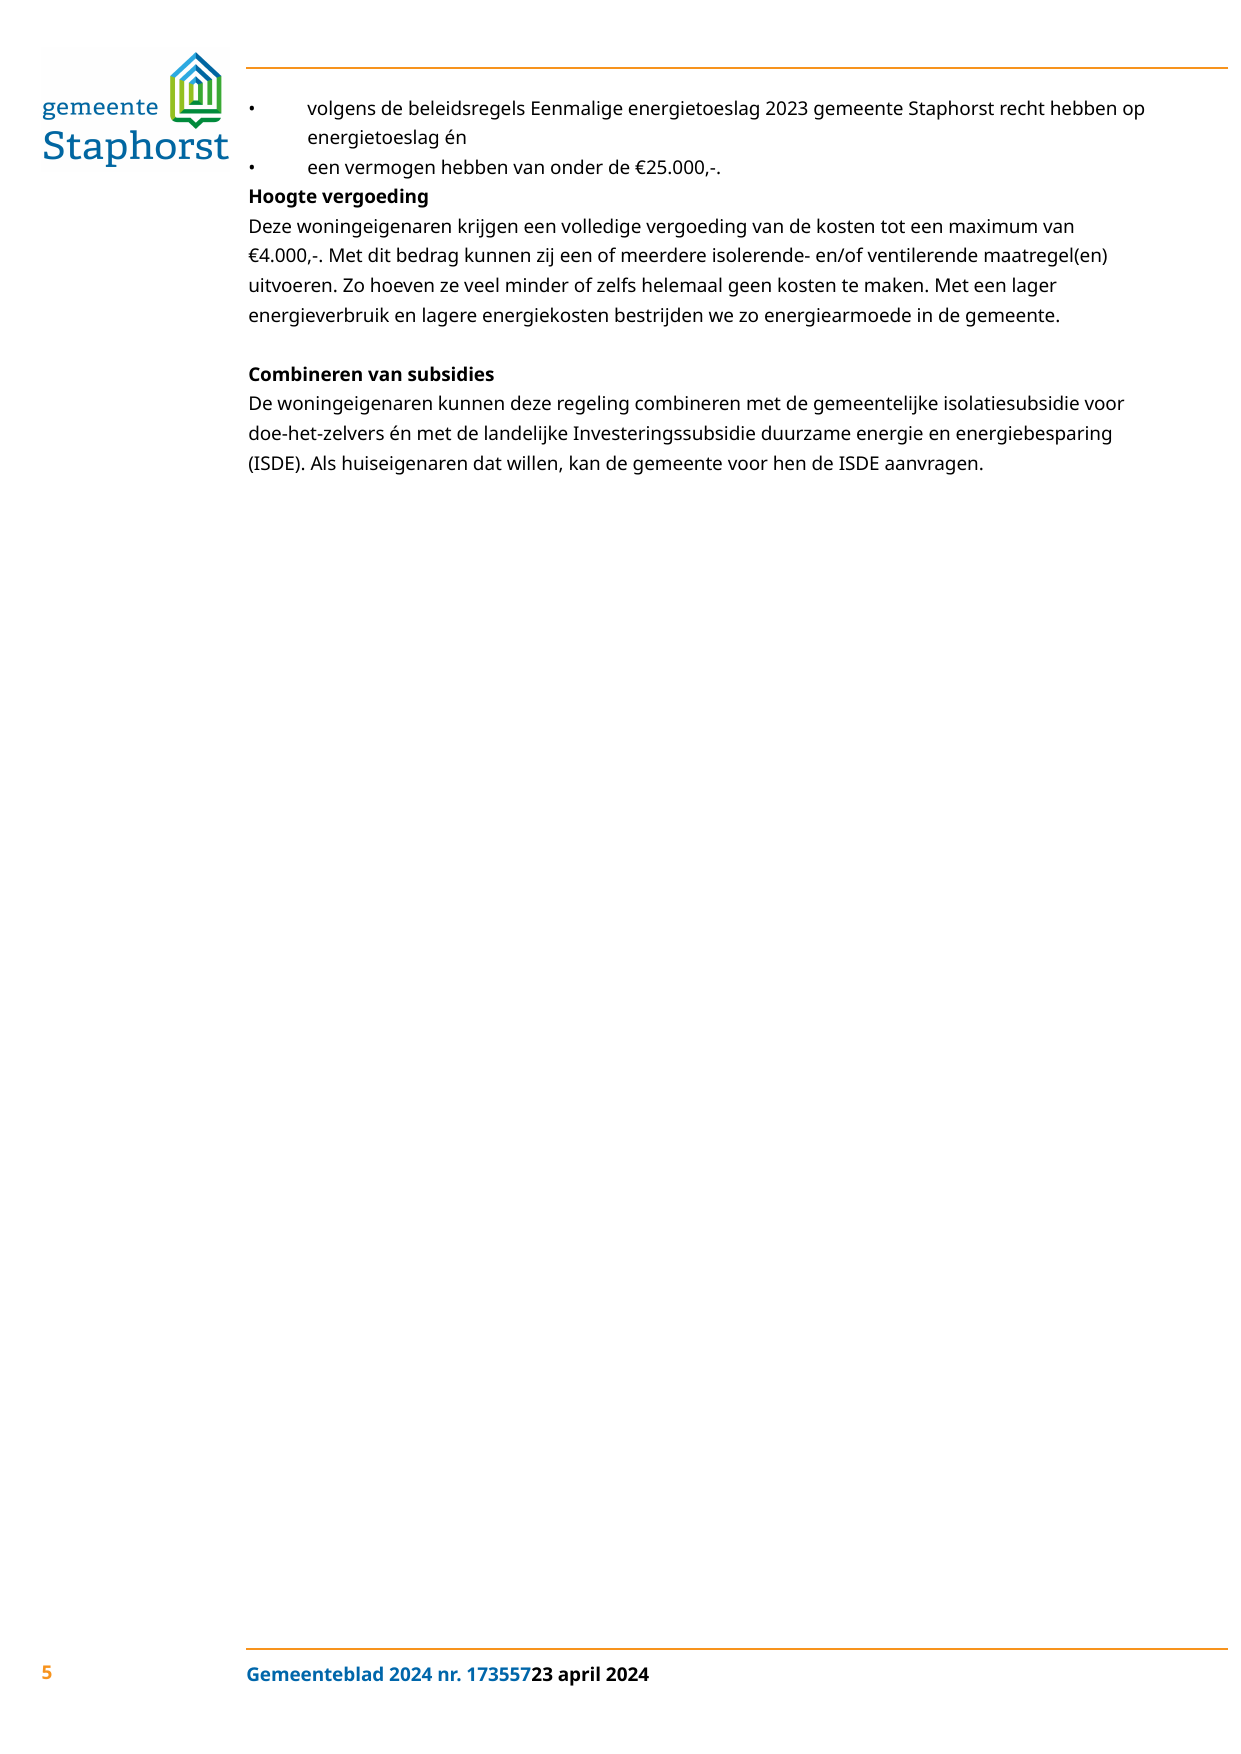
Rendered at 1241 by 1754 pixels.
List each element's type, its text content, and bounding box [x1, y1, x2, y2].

list volgens de beleidsregels Eenmalige energietoeslag 2023 gemeente Staphorst recht hebben op energietoeslag én [248, 95, 1152, 150]
text Deze woningeigenaren krijgen een volledige vergoeding van de kosten tot een maximum van €4.000,-. Met dit bedrag kunnen zij een of meerdere isolerende- en/of ventilerende maatregel(en) uitvoeren. Zo hoeven ze veel minder of zelfs helemaal geen kosten te maken. Met een lager energieverbruik en lagere energiekosten bestrijden we zo energiearmoede in de gemeente. [248, 213, 1152, 328]
text Combineren van subsidies [248, 361, 1152, 387]
list een vermogen hebben van onder de €25.000,-. [248, 154, 1152, 180]
picture [41, 47, 231, 172]
text Hoogte vergoeding [248, 183, 1152, 209]
text De woningeigenaren kunnen deze regeling combineren met de gemeentelijke isolatiesubsidie voor doe-het-zelvers én met de landelijke Investeringssubsidie duurzame energie en energiebesparing (ISDE). Als huiseigenaren dat willen, kan de gemeente voor hen de ISDE aanvragen. [248, 391, 1152, 476]
